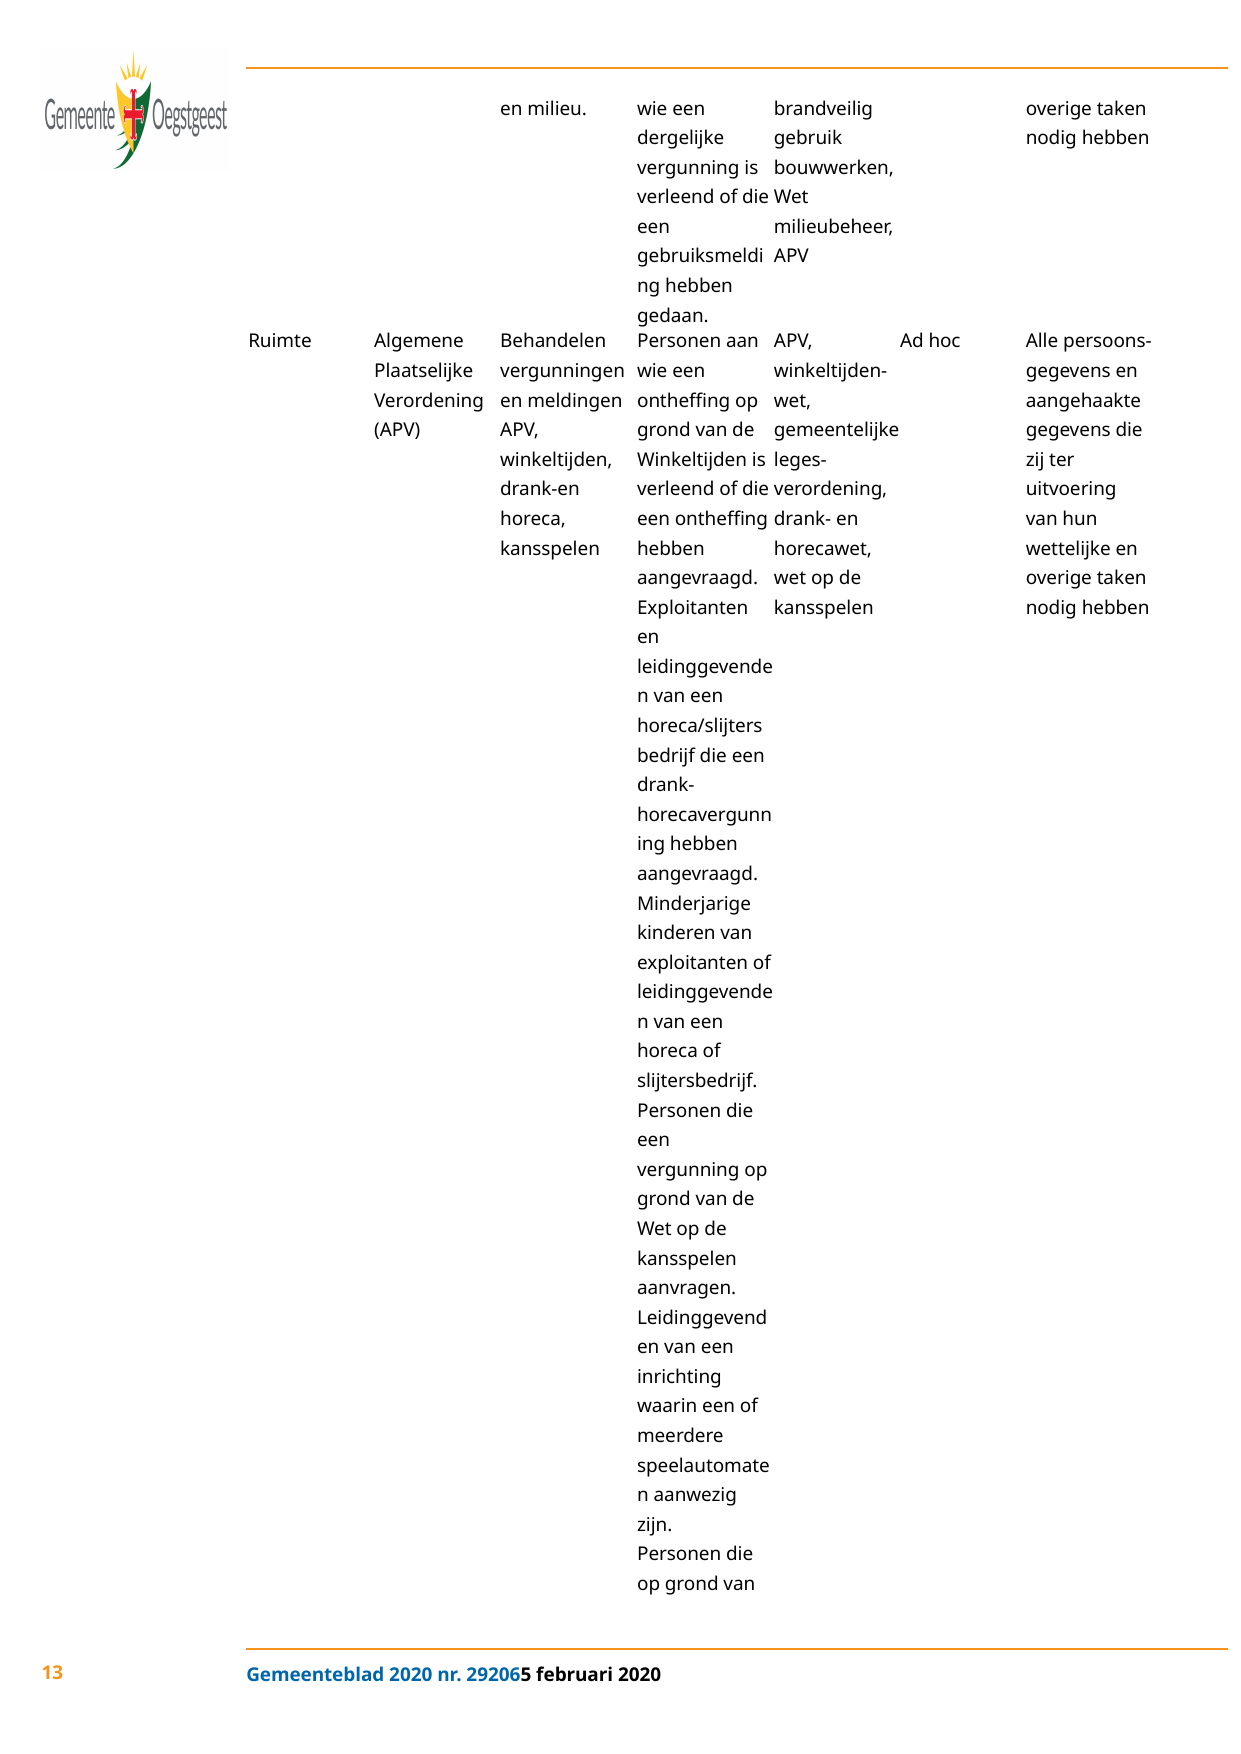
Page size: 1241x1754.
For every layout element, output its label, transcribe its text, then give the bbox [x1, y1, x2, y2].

table_cell Personen aan wie een ontheffing op grond van de Winkeltijden is verleend of die een ontheffing hebben aangevraagd. Exploitanten en leidinggevenden van een horeca/slijtersbedrijf die een drank-horecavergunning hebben aangevraagd. Minderjarige kinderen van exploitanten of leidinggevenden van een horeca of slijtersbedrijf. Personen die een vergunning op grond van de Wet op de kansspelen aanvragen. Leidinggevenden van een inrichting waarin een of meerdere speelautomaten aanwezig zijn. Personen die op grond van [637, 328, 774, 1596]
table_cell [248, 95, 374, 328]
table_cell wie een dergelijke vergunning is verleend of die een gebruiksmelding hebben gedaan. [637, 95, 774, 328]
table_cell brandveilig gebruik bouwwerken, Wet milieubeheer, APV [774, 95, 900, 328]
table_cell Ad hoc [900, 328, 1026, 1596]
table_cell overige taken nodig hebben [1026, 95, 1152, 328]
table_cell [900, 95, 1026, 328]
table_cell Behandelen vergunningen en meldingen APV, winkeltijden, drank-en horeca, kansspelen [500, 328, 637, 1596]
table_cell Ruimte [248, 328, 374, 1596]
table_cell APV, winkeltijden-wet, gemeentelijke leges-verordening, drank- en horecawet, wet op de kansspelen [774, 328, 900, 1596]
table_cell [374, 95, 500, 328]
table_cell Alle persoons-gegevens en aangehaakte gegevens die zij ter uitvoering van hun wettelijke en overige taken nodig hebben [1026, 328, 1152, 1596]
picture [41, 47, 231, 172]
table_cell Algemene Plaatselijke Verordening (APV) [374, 328, 500, 1596]
table_cell en milieu. [500, 95, 637, 328]
